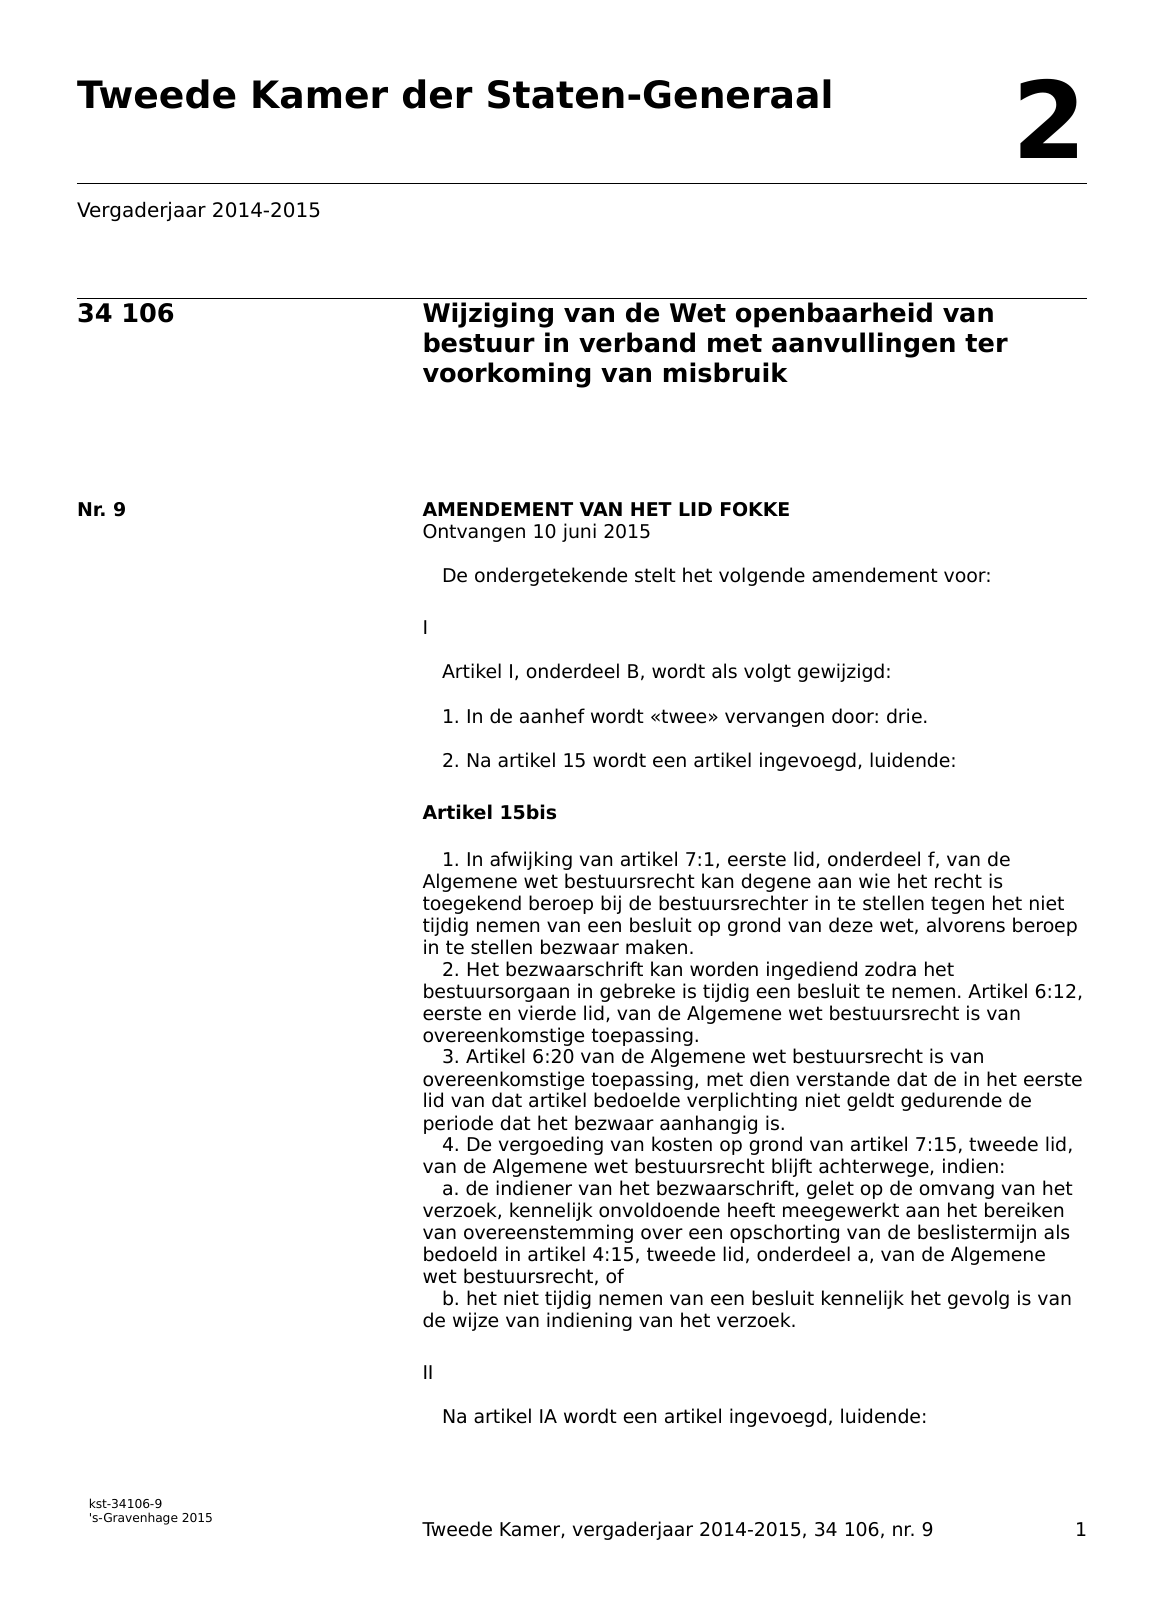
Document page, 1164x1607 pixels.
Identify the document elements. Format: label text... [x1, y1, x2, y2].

table_header 2 [886, 59, 1087, 183]
text b. het niet tijdig nemen van een besluit kennelijk het gevolg is van de wijze van indiening van het verzoek. [422, 1288, 1087, 1332]
text 's-Gravenhage 2015 [88, 1511, 323, 1525]
subtitle Nr. 9 AMENDEMENT VAN HET LID FOKKE [77, 499, 1087, 521]
text 2. Na artikel 15 wordt een artikel ingevoegd, luidende: [422, 750, 1087, 772]
subtitle I [422, 617, 1087, 639]
text kst-34106-9 [88, 1497, 323, 1511]
text 3. Artikel 6:20 van de Algemene wet bestuursrecht is van overeenkomstige toepassing, met dien verstande dat de in het eerste lid van dat artikel bedoelde verplichting niet geldt gedurende de periode dat het bezwaar aanhangig is. [422, 1046, 1087, 1134]
subtitle 34 106 Wijziging van de Wet openbaarheid van bestuur in verband met aanvullingen ter voorkoming van misbruik [77, 299, 1087, 388]
text Na artikel IA wordt een artikel ingevoegd, luidende: [422, 1406, 1087, 1428]
text Ontvangen 10 juni 2015 [422, 521, 1087, 543]
text 4. De vergoeding van kosten op grond van artikel 7:15, tweede lid, van de Algemene wet bestuursrecht blijft achterwege, indien: [422, 1134, 1087, 1178]
text a. de indiener van het bezwaarschrift, gelet op de omvang van het verzoek, kennelijk onvoldoende heeft meegewerkt aan het bereiken van overeenstemming over een opschorting van de beslistermijn als bedoeld in artikel 4:15, tweede lid, onderdeel a, van de Algemene wet bestuursrecht, of [422, 1178, 1087, 1288]
text Artikel I, onderdeel B, wordt als volgt gewijzigd: [422, 661, 1087, 683]
text 2. Het bezwaarschrift kan worden ingediend zodra het bestuursorgaan in gebreke is tijdig een besluit te nemen. Artikel 6:12, eerste en vierde lid, van de Algemene wet bestuursrecht is van overeenkomstige toepassing. [422, 958, 1087, 1046]
table_header Tweede Kamer der Staten-Generaal [77, 59, 886, 183]
text 1. In afwijking van artikel 7:1, eerste lid, onderdeel f, van de Algemene wet bestuursrecht kan degene aan wie het recht is toegekend beroep bij de bestuursrechter in te stellen tegen het niet tijdig nemen van een besluit op grond van deze wet, alvorens beroep in te stellen bezwaar maken. [422, 849, 1087, 958]
subtitle Artikel 15bis [422, 802, 1087, 824]
text De ondergetekende stelt het volgende amendement voor: [422, 565, 1087, 587]
table_cell Vergaderjaar 2014-2015 [77, 184, 1087, 298]
text 1. In de aanhef wordt «twee» vervangen door: drie. [422, 706, 1087, 727]
subtitle II [422, 1362, 1087, 1384]
